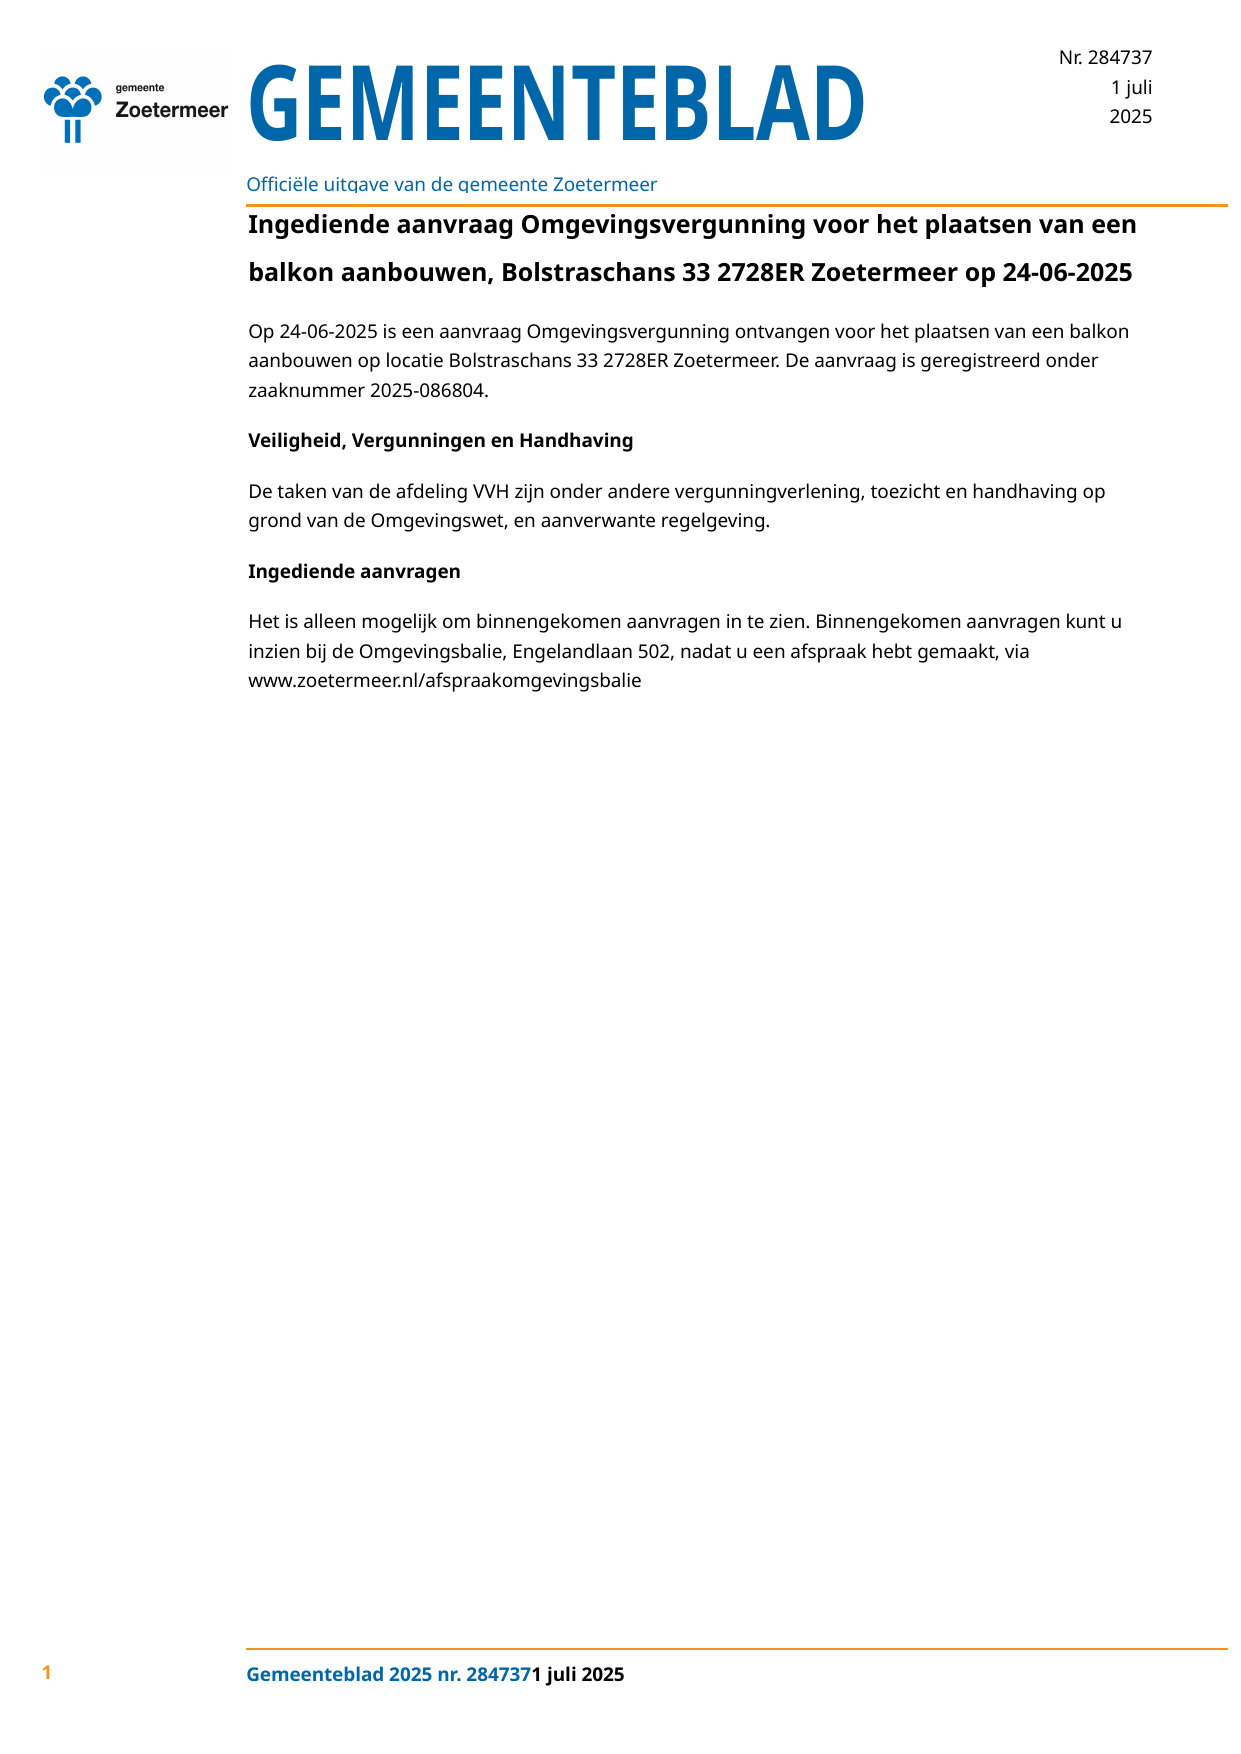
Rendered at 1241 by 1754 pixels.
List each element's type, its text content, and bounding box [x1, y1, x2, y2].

text Ingediende aanvraag Omgevingsvergunning voor het plaatsen van een balkon aanbouwen, Bolstraschans 33 2728ER Zoetermeer op 24-06-2025 [248, 207, 1152, 288]
text Ingediende aanvragen [248, 558, 1152, 584]
picture [41, 47, 231, 172]
text Veiligheid, Vergunningen en Handhaving [248, 427, 1152, 453]
text Het is alleen mogelijk om binnengekomen aanvragen in te zien. Binnengekomen aanvragen kunt u inzien bij de Omgevingsbalie, Engelandlaan 502, nadat u een afspraak hebt gemaakt, via www.zoetermeer.nl/afspraakomgevingsbalie [248, 608, 1152, 693]
text Op 24-06-2025 is een aanvraag Omgevingsvergunning ontvangen voor het plaatsen van een balkon aanbouwen op locatie Bolstraschans 33 2728ER Zoetermeer. De aanvraag is geregistreerd onder zaaknummer 2025-086804. [248, 318, 1152, 403]
text De taken van de afdeling VVH zijn onder andere vergunningverlening, toezicht en handhaving op grond van de Omgevingswet, en aanverwante regelgeving. [248, 478, 1152, 533]
